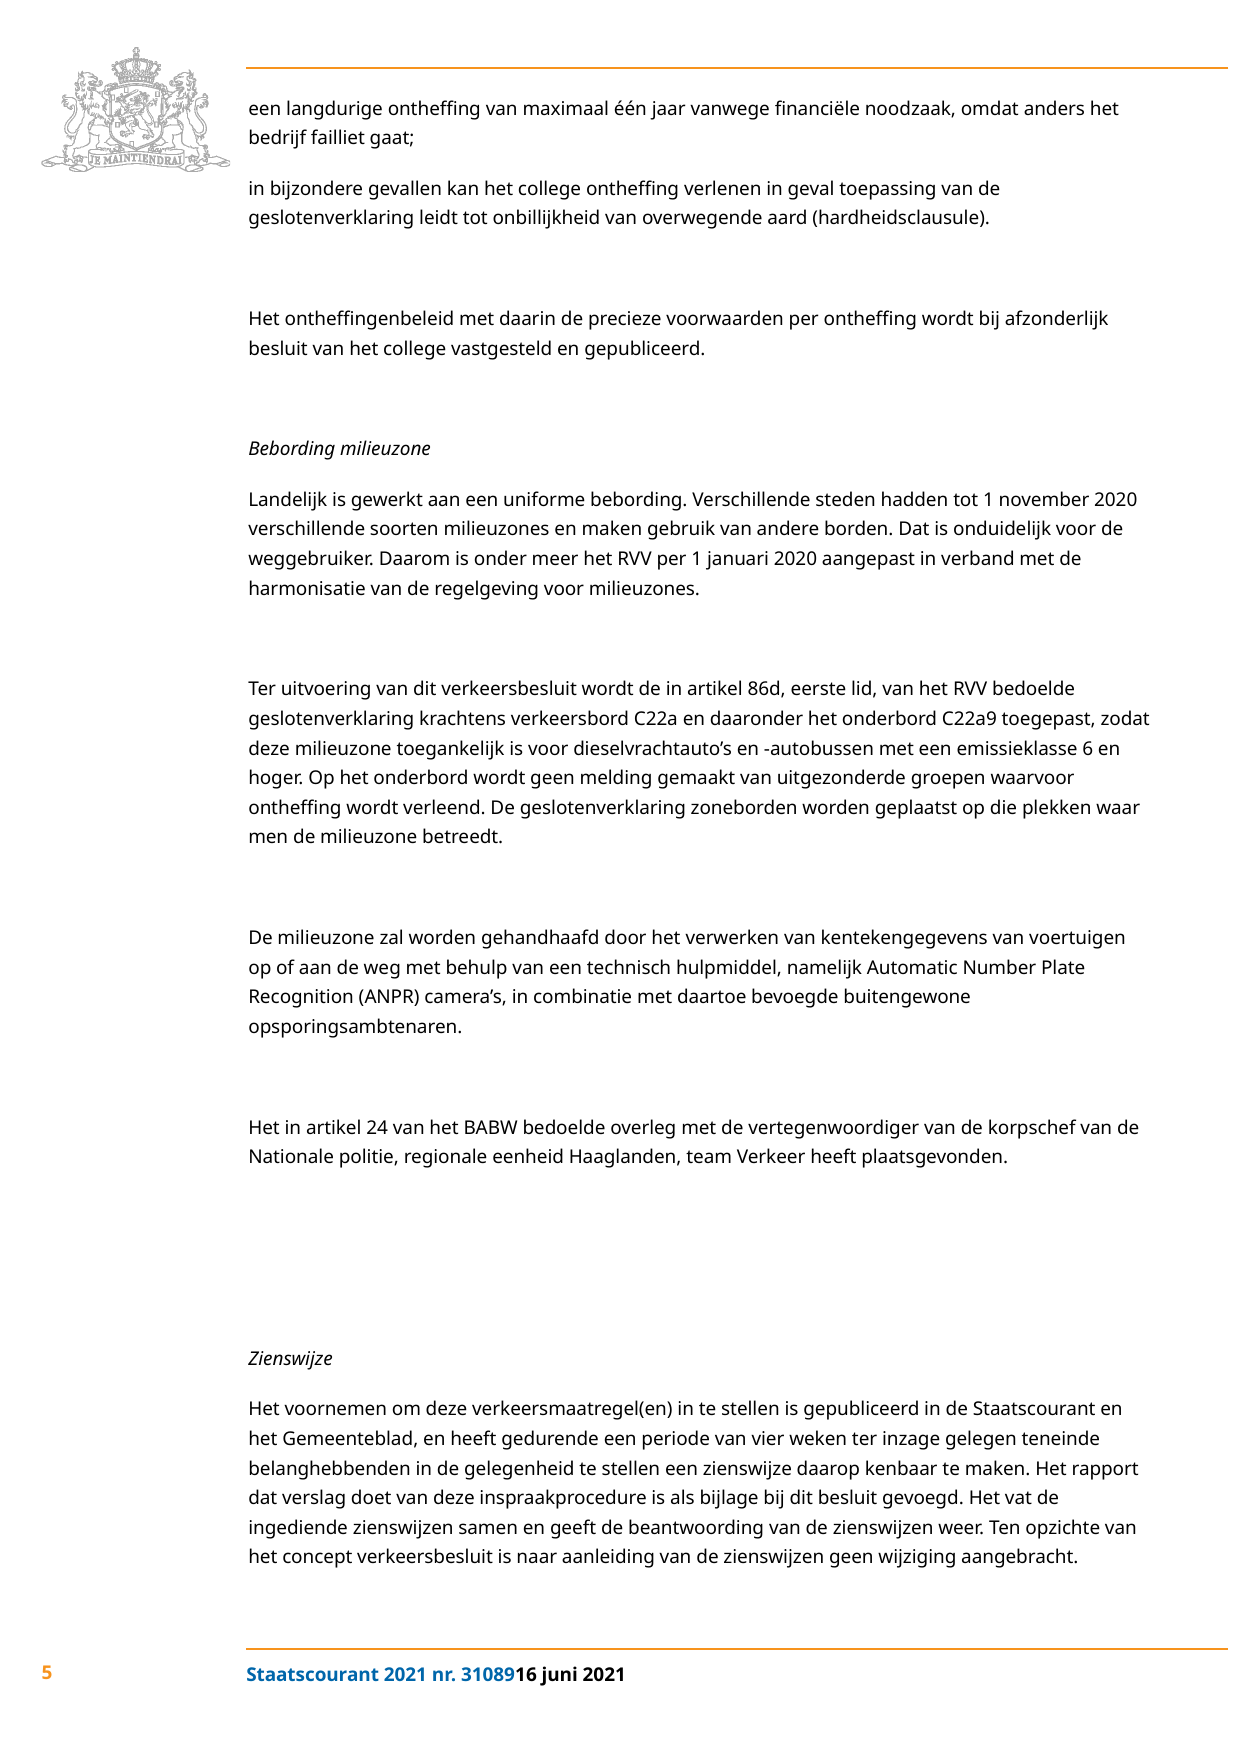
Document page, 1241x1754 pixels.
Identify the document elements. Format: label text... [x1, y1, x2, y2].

text Het ontheffingenbeleid met daarin de precieze voorwaarden per ontheffing wordt bij afzonderlijk besluit van het college vastgesteld en gepubliceerd. [248, 305, 1152, 361]
picture [41, 47, 231, 172]
text De milieuzone zal worden gehandhaafd door het verwerken van kentekengegevens van voertuigen op of aan de weg met behulp van een technisch hulpmiddel, namelijk Automatic Number Plate Recognition (ANPR) camera’s, in combinatie met daartoe bevoegde buitengewone opsporingsambtenaren. [248, 924, 1152, 1039]
text Landelijk is gewerkt aan een uniforme bebording. Verschillende steden hadden tot 1 november 2020 verschillende soorten milieuzones en maken gebruik van andere borden. Dat is onduidelijk voor de weggebruiker. Daarom is onder meer het RVV per 1 januari 2020 aangepast in verband met de harmonisatie van de regelgeving voor milieuzones. [248, 486, 1152, 601]
text een langdurige ontheffing van maximaal één jaar vanwege financiële noodzaak, omdat anders het bedrijf failliet gaat; [248, 95, 1152, 150]
text Bebording milieuzone [248, 436, 1152, 461]
text Ter uitvoering van dit verkeersbesluit wordt de in artikel 86d, eerste lid, van het RVV bedoelde geslotenverklaring krachtens verkeersbord C22a en daaronder het onderbord C22a9 toegepast, zodat deze milieuzone toegankelijk is voor dieselvrachtauto’s en -autobussen met een emissieklasse 6 en hoger. Op het onderbord wordt geen melding gemaakt van uitgezonderde groepen waarvoor ontheffing wordt verleend. De geslotenverklaring zoneborden worden geplaatst op die plekken waar men de milieuzone betreedt. [248, 676, 1152, 849]
text in bijzondere gevallen kan het college ontheffing verlenen in geval toepassing van de geslotenverklaring leidt tot onbillijkheid van overwegende aard (hardheidsclausule). [248, 175, 1152, 230]
text Het voornemen om deze verkeersmaatregel(en) in te stellen is gepubliceerd in de Staatscourant en het Gemeenteblad, en heeft gedurende een periode van vier weken ter inzage gelegen teneinde belanghebbenden in de gelegenheid te stellen een zienswijze daarop kenbaar te maken. Het rapport dat verslag doet van deze inspraakprocedure is als bijlage bij dit besluit gevoegd. Het vat de ingediende zienswijzen samen en geeft de beantwoording van de zienswijzen weer. Ten opzichte van het concept verkeersbesluit is naar aanleiding van de zienswijzen geen wijziging aangebracht. [248, 1396, 1152, 1569]
text Het in artikel 24 van het BABW bedoelde overleg met de vertegenwoordiger van de korpschef van de Nationale politie, regionale eenheid Haaglanden, team Verkeer heeft plaatsgevonden. [248, 1114, 1152, 1169]
text Zienswijze [248, 1345, 1152, 1371]
